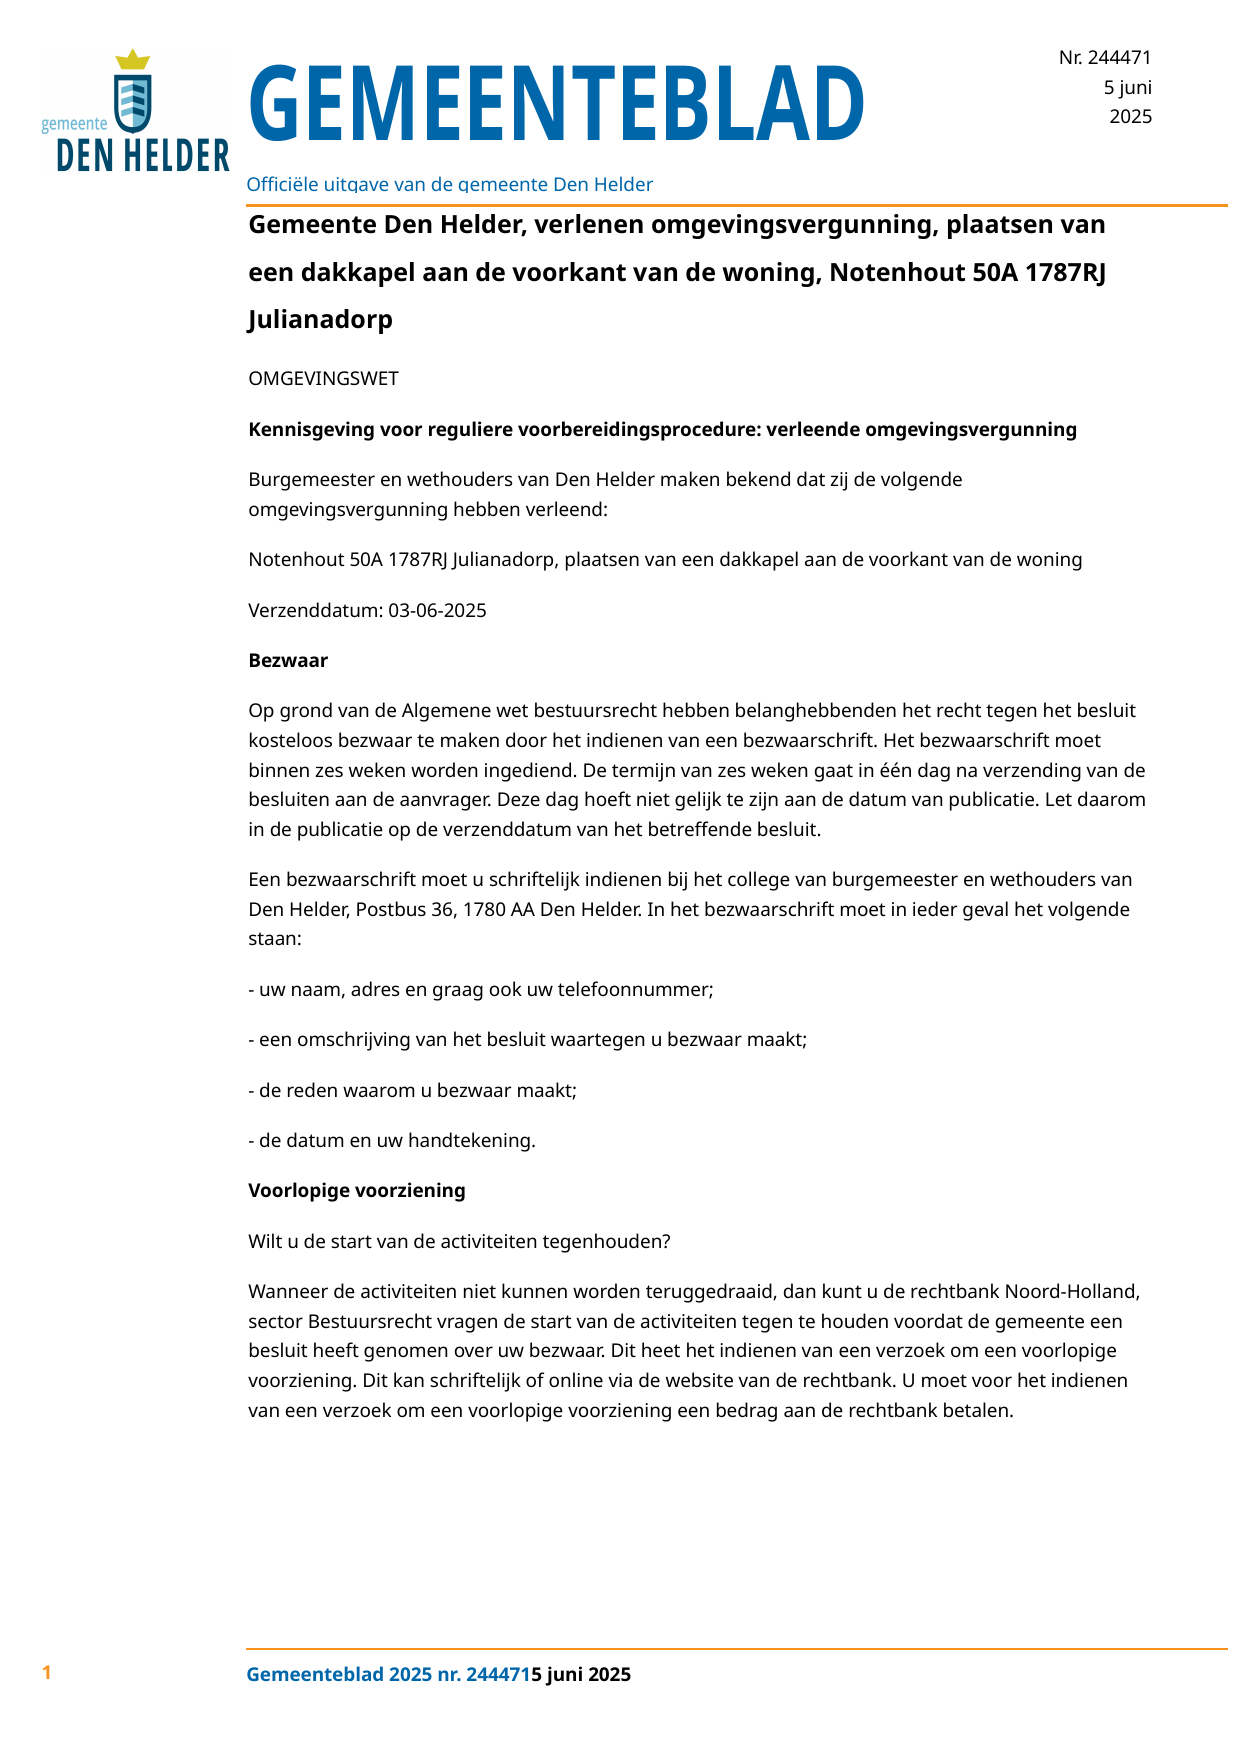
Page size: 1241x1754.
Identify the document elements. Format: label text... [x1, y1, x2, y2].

picture [220, 160, 224, 172]
text Verzenddatum: 03-06-2025 [248, 597, 1152, 622]
text - uw naam, adres en graag ook uw telefoonnummer; [248, 976, 1152, 1002]
picture [100, 154, 106, 172]
text - de reden waarom u bezwaar maakt; [248, 1077, 1152, 1102]
picture [63, 144, 68, 165]
text Op grond van de Algemene wet bestuursrecht hebben belanghebbenden het recht tegen het besluit kosteloos bezwaar te maken door het indienen van een bezwaarschrift. Het bezwaarschrift moet binnen zes weken worden ingediend. De termijn van zes weken gaat in één dag na verzending van de besluiten aan de aanvrager. Deze dag hoeft niet gelijk te zijn aan de datum van publicatie. Let daarom in de publicatie op de verzenddatum van het betreffende besluit. [248, 698, 1152, 842]
text Burgemeester en wethouders van Den Helder maken bekend dat zij de volgende omgevingsvergunning hebben verleend: [248, 466, 1152, 522]
text - een omschrijving van het besluit waartegen u bezwaar maakt; [248, 1026, 1152, 1052]
text Wilt u de start van de activiteiten tegenhouden? [248, 1228, 1152, 1254]
picture [130, 157, 135, 172]
text - de datum en uw handtekening. [248, 1127, 1152, 1153]
text Gemeente Den Helder, verlenen omgevingsvergunning, plaatsen van een dakkapel aan de voorkant van de woning, Notenhout 50A 1787RJ Julianadorp [248, 207, 1152, 336]
text OMGEVINGSWET [248, 366, 1152, 391]
text Bezwaar [248, 647, 1152, 673]
text Een bezwaarschrift moet u schriftelijk indienen bij het college van burgemeester en wethouders van Den Helder, Postbus 36, 1780 AA Den Helder. In het bezwaarschrift moet in ieder geval het volgende staan: [248, 866, 1152, 951]
text Voorlopige voorziening [248, 1178, 1152, 1203]
picture [41, 47, 231, 172]
text Wanneer de activiteiten niet kunnen worden teruggedraaid, dan kunt u de rechtbank Noord-Holland, sector Bestuursrecht vragen de start van de activiteiten tegen te houden voordat de gemeente een besluit heeft genomen over uw bezwaar. Dit heet het indienen van een verzoek om een voorlopige voorziening. Dit kan schriftelijk of online via de website van de rechtbank. U moet voor het indienen van een verzoek om een voorlopige voorziening een bedrag aan de rechtbank betalen. [248, 1278, 1152, 1422]
text Notenhout 50A 1787RJ Julianadorp, plaatsen van een dakkapel aan de voorkant van de woning [248, 546, 1152, 572]
text Kennisgeving voor reguliere voorbereidingsprocedure: verleende omgevingsvergunning [248, 416, 1152, 442]
picture [182, 144, 187, 165]
